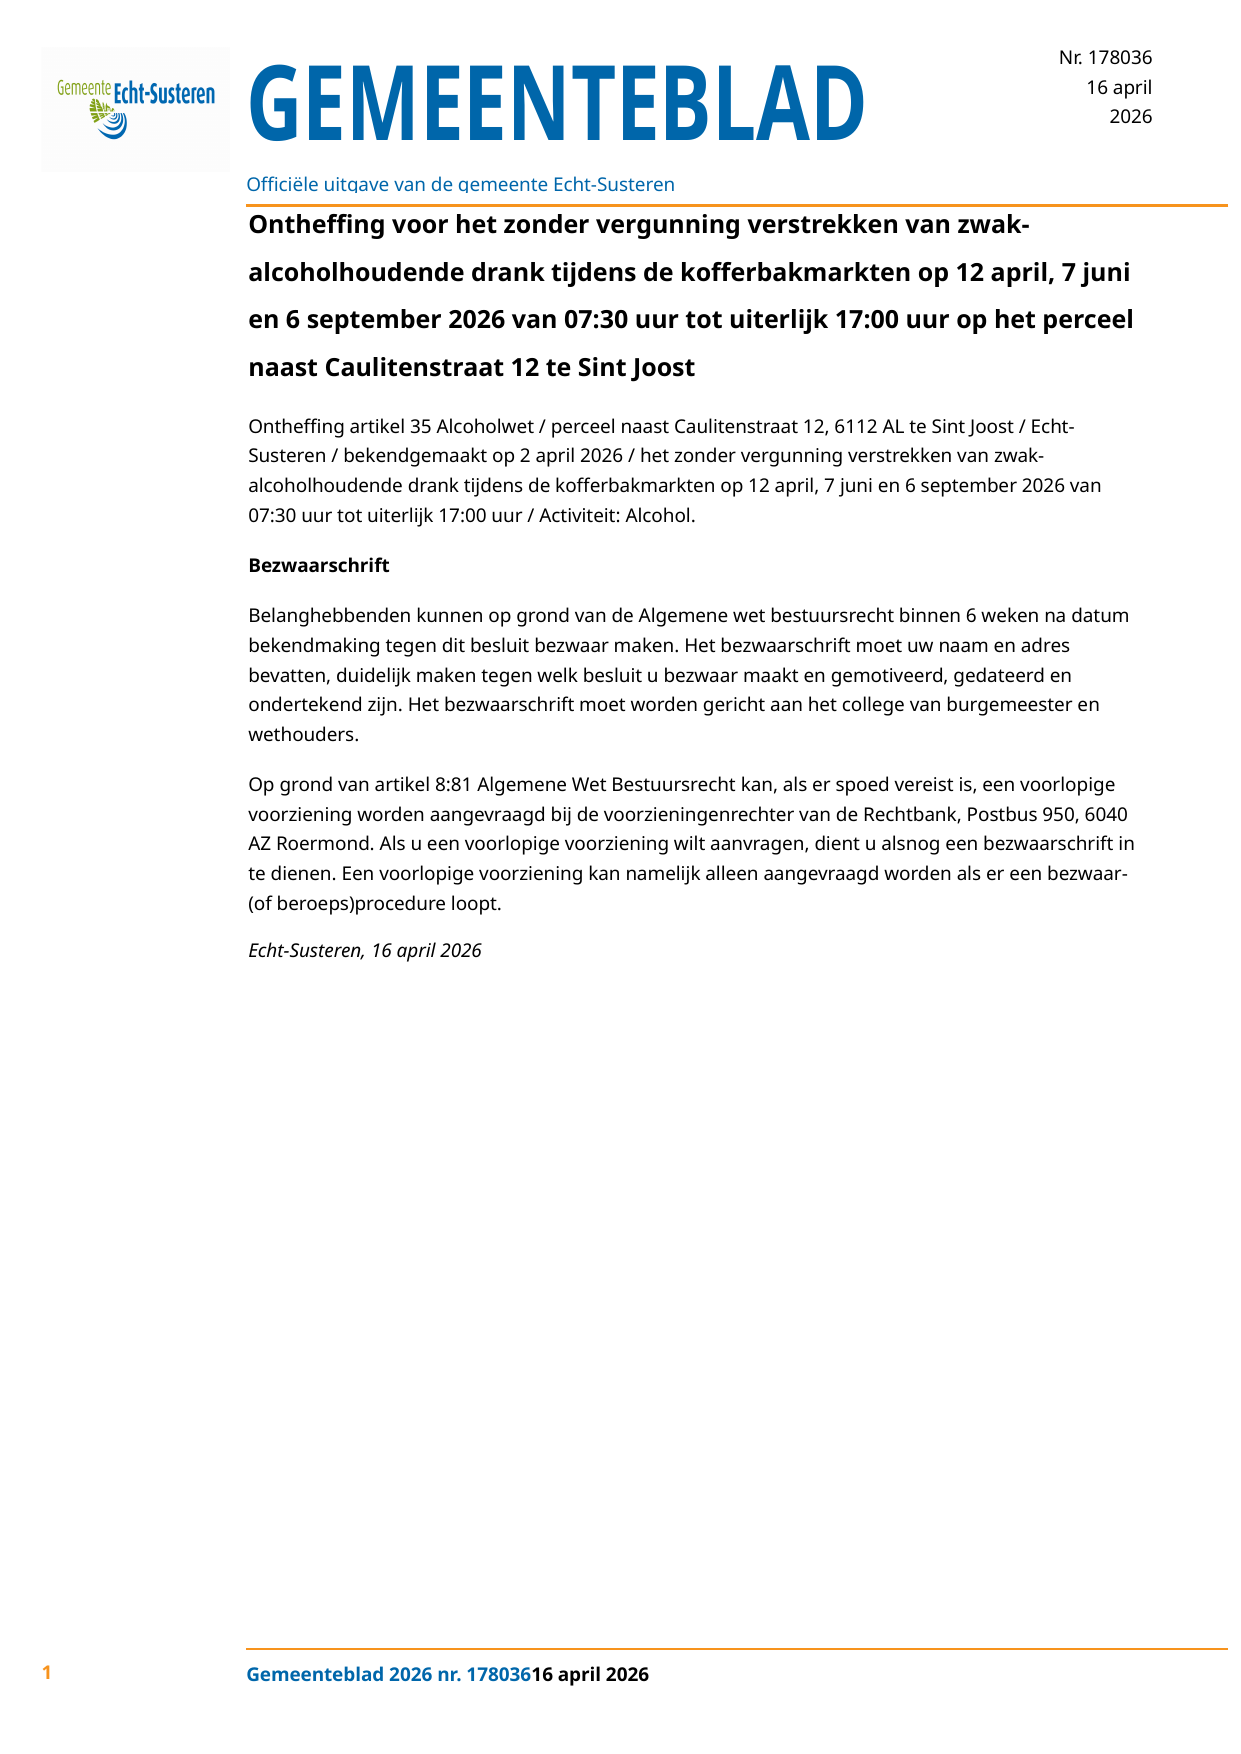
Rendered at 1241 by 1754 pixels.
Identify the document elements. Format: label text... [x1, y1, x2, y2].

text Belanghebbenden kunnen op grond van de Algemene wet bestuursrecht binnen 6 weken na datum bekendmaking tegen dit besluit bezwaar maken. Het bezwaarschrift moet uw naam en adres bevatten, duidelijk maken tegen welk besluit u bezwaar maakt en gemotiveerd, gedateerd en ondertekend zijn. Het bezwaarschrift moet worden gericht aan het college van burgemeester en wethouders. [248, 603, 1152, 747]
text Bezwaarschrift [248, 552, 1152, 578]
text Op grond van artikel 8:81 Algemene Wet Bestuursrecht kan, als er spoed vereist is, een voorlopige voorziening worden aangevraagd bij de voorzieningenrechter van de Rechtbank, Postbus 950, 6040 AZ Roermond. Als u een voorlopige voorziening wilt aanvragen, dient u alsnog een bezwaarschrift in te dienen. Een voorlopige voorziening kan namelijk alleen aangevraagd worden als er een bezwaar- (of beroeps)procedure loopt. [248, 771, 1152, 916]
picture [41, 47, 231, 172]
text Ontheffing voor het zonder vergunning verstrekken van zwak-alcoholhoudende drank tijdens de kofferbakmarkten op 12 april, 7 juni en 6 september 2026 van 07:30 uur tot uiterlijk 17:00 uur op het perceel naast Caulitenstraat 12 te Sint Joost [248, 207, 1152, 384]
text Ontheffing artikel 35 Alcoholwet / perceel naast Caulitenstraat 12, 6112 AL te Sint Joost / Echt-Susteren / bekendgemaakt op 2 april 2026 / het zonder vergunning verstrekken van zwak-alcoholhoudende drank tijdens de kofferbakmarkten op 12 april, 7 juni en 6 september 2026 van 07:30 uur tot uiterlijk 17:00 uur / Activiteit: Alcohol. [248, 413, 1152, 528]
text Echt-Susteren, 16 april 2026 [248, 938, 1152, 963]
